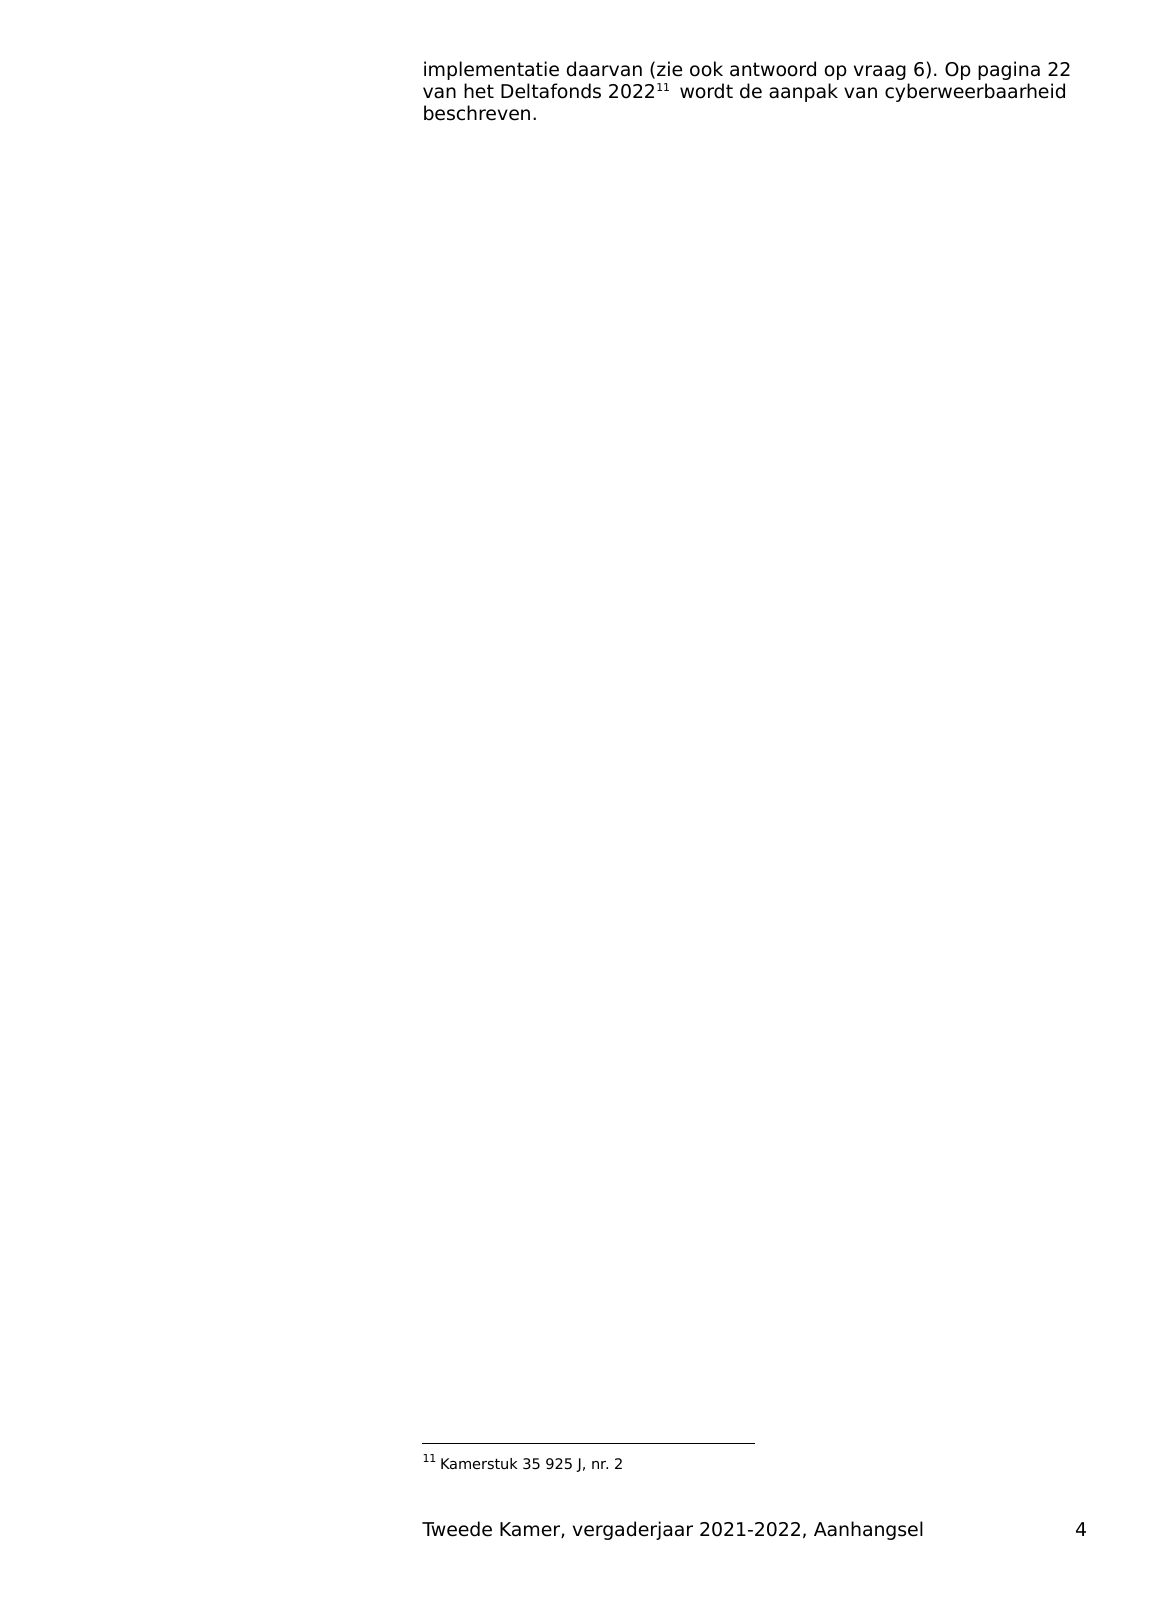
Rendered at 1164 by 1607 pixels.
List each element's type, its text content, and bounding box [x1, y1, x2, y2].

text implementatie daarvan (zie ook antwoord op vraag 6). Op pagina 22 van het Deltafonds 2022 wordt de aanpak van cyberweerbaarheid beschreven. [422, 59, 1087, 125]
text Kamerstuk 35 925 J, nr. 2 [422, 1452, 1087, 1474]
